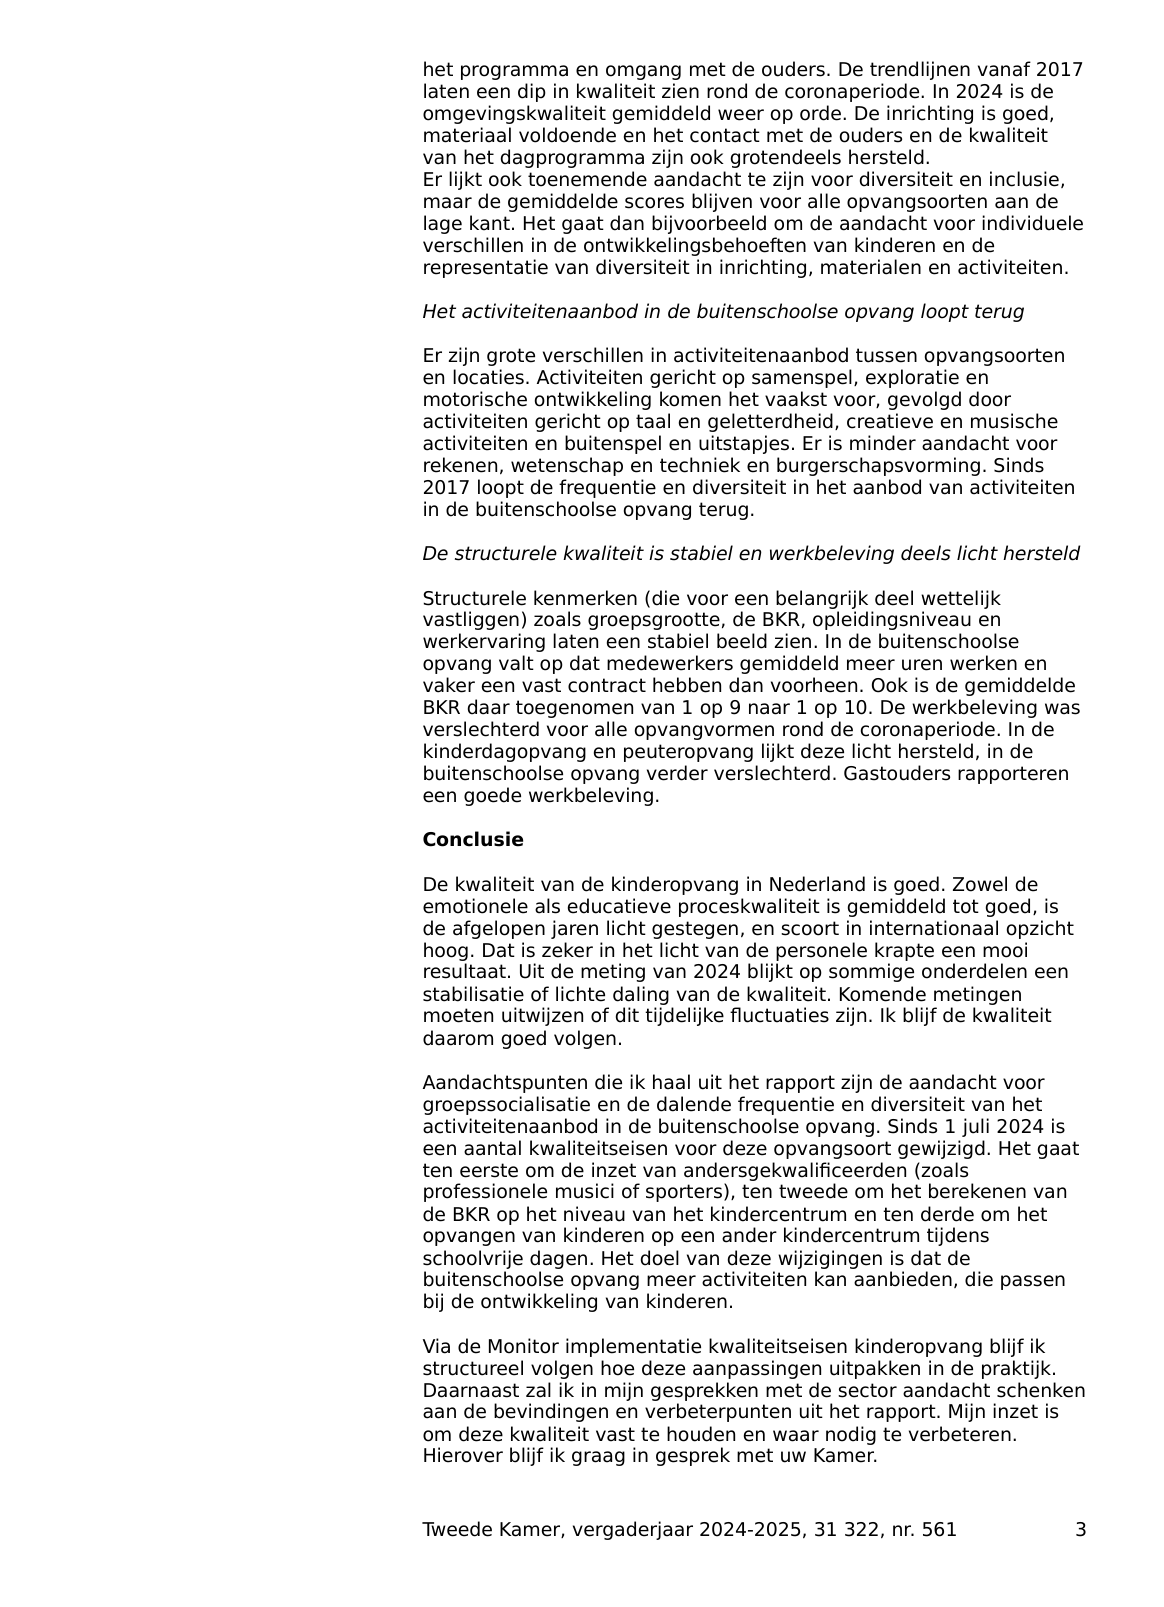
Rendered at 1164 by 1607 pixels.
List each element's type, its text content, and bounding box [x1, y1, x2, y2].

text Structurele kenmerken (die voor een belangrijk deel wettelijk vastliggen) zoals groepsgrootte, de BKR, opleidingsniveau en werkervaring laten een stabiel beeld zien. In de buitenschoolse opvang valt op dat medewerkers gemiddeld meer uren werken en vaker een vast contract hebben dan voorheen. Ook is de gemiddelde BKR daar toegenomen van 1 op 9 naar 1 op 10. De werkbeleving was verslechterd voor alle opvangvormen rond de coronaperiode. In de kinderdagopvang en peuteropvang lijkt deze licht hersteld, in de buitenschoolse opvang verder verslechterd. Gastouders rapporteren een goede werkbeleving. [422, 587, 1087, 807]
text De kwaliteit van de kinderopvang in Nederland is goed. Zowel de emotionele als educatieve proceskwaliteit is gemiddeld tot goed, is de afgelopen jaren licht gestegen, en scoort in internationaal opzicht hoog. Dat is zeker in het licht van de personele krapte een mooi resultaat. Uit de meting van 2024 blijkt op sommige onderdelen een stabilisatie of lichte daling van de kwaliteit. Komende metingen moeten uitwijzen of dit tijdelijke fluctuaties zijn. Ik blijf de kwaliteit daarom goed volgen. [422, 873, 1087, 1049]
text Er lijkt ook toenemende aandacht te zijn voor diversiteit en inclusie, maar de gemiddelde scores blijven voor alle opvangsoorten aan de lage kant. Het gaat dan bijvoorbeeld om de aandacht voor individuele verschillen in de ontwikkelingsbehoeften van kinderen en de representatie van diversiteit in inrichting, materialen en activiteiten. [422, 169, 1087, 279]
text Via de Monitor implementatie kwaliteitseisen kinderopvang blijf ik structureel volgen hoe deze aanpassingen uitpakken in de praktijk. Daarnaast zal ik in mijn gesprekken met de sector aandacht schenken aan de bevindingen en verbeterpunten uit het rapport. Mijn inzet is om deze kwaliteit vast te houden en waar nodig te verbeteren. Hierover blijf ik graag in gesprek met uw Kamer. [422, 1336, 1087, 1467]
subtitle Conclusie [422, 829, 1087, 851]
subtitle Het activiteitenaanbod in de buitenschoolse opvang loopt terug [422, 301, 1087, 323]
text Er zijn grote verschillen in activiteitenaanbod tussen opvangsoorten en locaties. Activiteiten gericht op samenspel, exploratie en motorische ontwikkeling komen het vaakst voor, gevolgd door activiteiten gericht op taal en geletterdheid, creatieve en musische activiteiten en buitenspel en uitstapjes. Er is minder aandacht voor rekenen, wetenschap en techniek en burgerschapsvorming. Sinds 2017 loopt de frequentie en diversiteit in het aanbod van activiteiten in de buitenschoolse opvang terug. [422, 345, 1087, 521]
subtitle De structurele kwaliteit is stabiel en werkbeleving deels licht hersteld [422, 543, 1087, 565]
text Aandachtspunten die ik haal uit het rapport zijn de aandacht voor groepssocialisatie en de dalende frequentie en diversiteit van het activiteitenaanbod in de buitenschoolse opvang. Sinds 1 juli 2024 is een aantal kwaliteitseisen voor deze opvangsoort gewijzigd. Het gaat ten eerste om de inzet van andersgekwalificeerden (zoals professionele musici of sporters), ten tweede om het berekenen van de BKR op het niveau van het kindercentrum en ten derde om het opvangen van kinderen op een ander kindercentrum tijdens schoolvrije dagen. Het doel van deze wijzigingen is dat de buitenschoolse opvang meer activiteiten kan aanbieden, die passen bij de ontwikkeling van kinderen. [422, 1072, 1087, 1313]
text het programma en omgang met de ouders. De trendlijnen vanaf 2017 laten een dip in kwaliteit zien rond de coronaperiode. In 2024 is de omgevingskwaliteit gemiddeld weer op orde. De inrichting is goed, materiaal voldoende en het contact met de ouders en de kwaliteit van het dagprogramma zijn ook grotendeels hersteld. [422, 59, 1087, 169]
